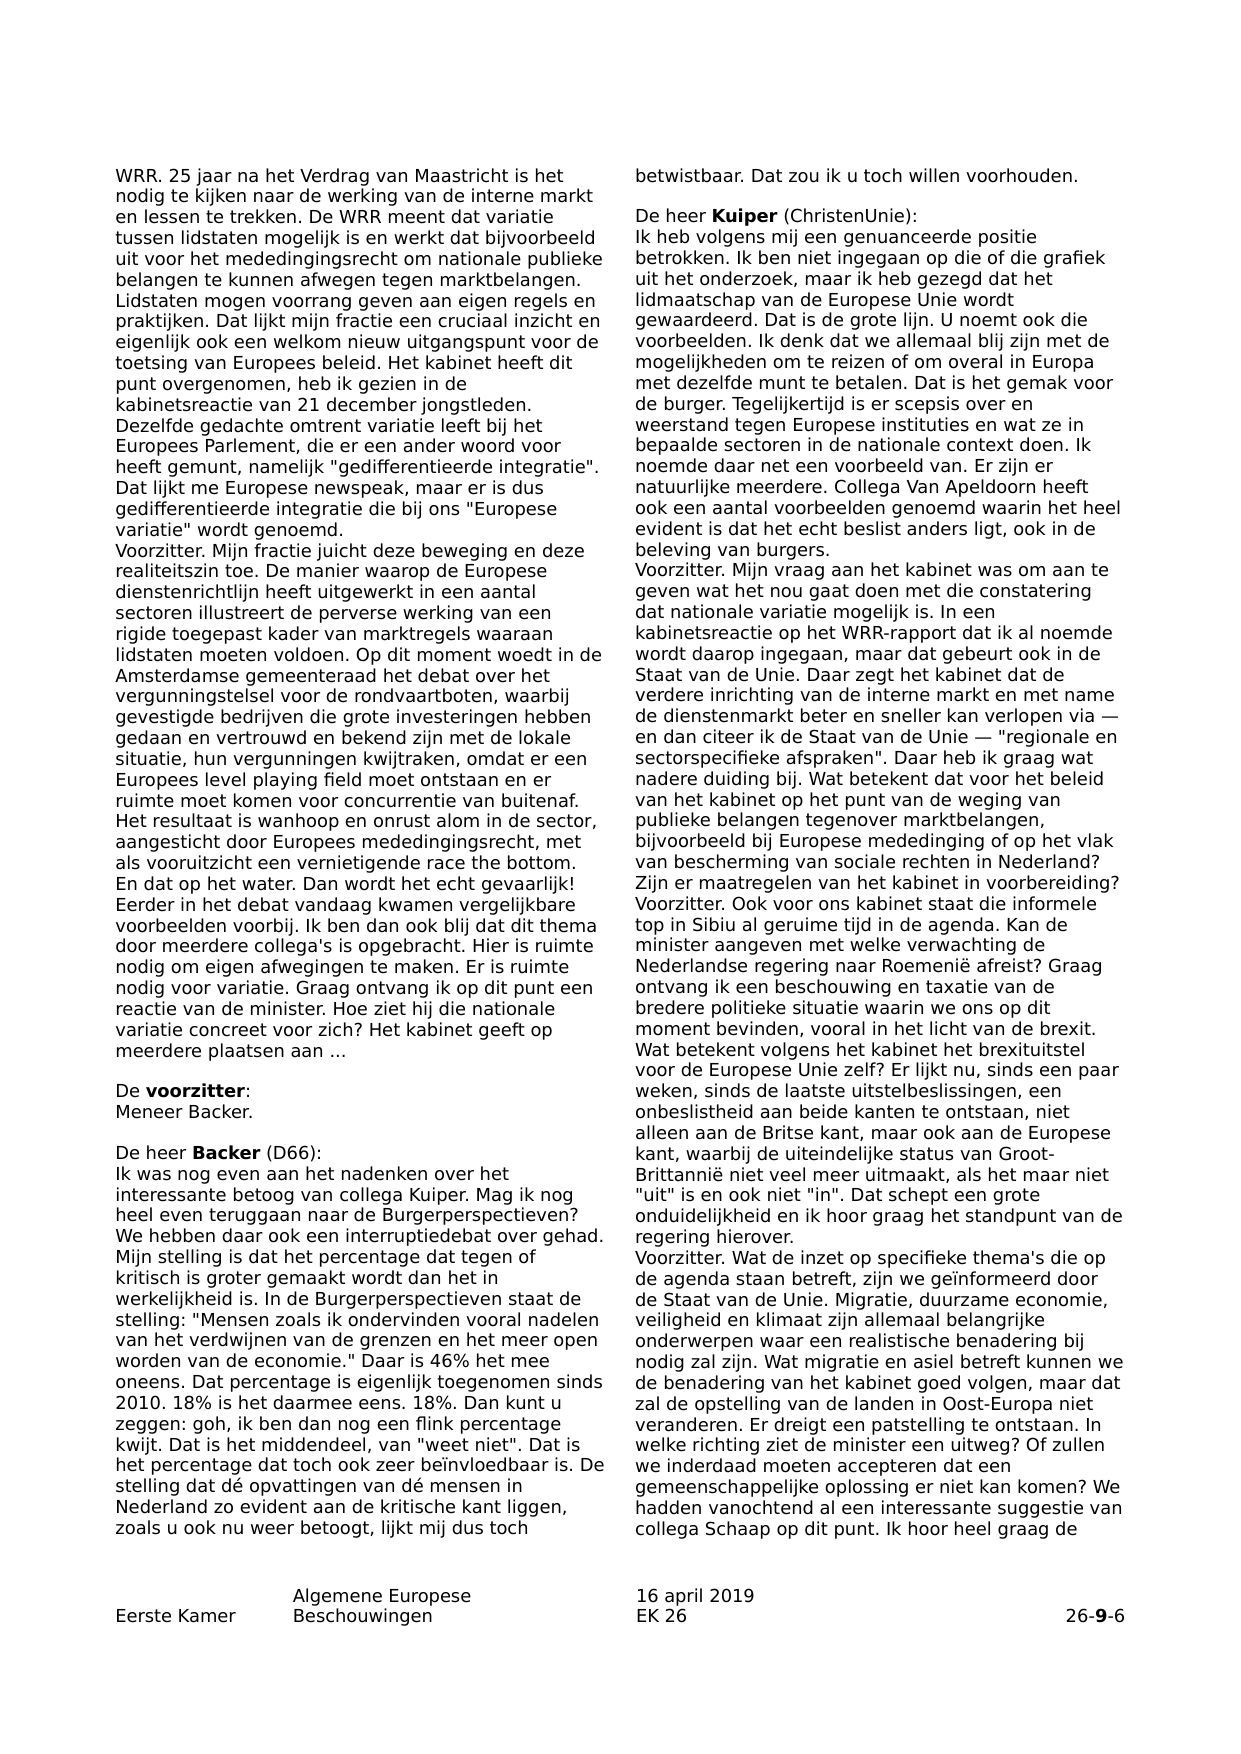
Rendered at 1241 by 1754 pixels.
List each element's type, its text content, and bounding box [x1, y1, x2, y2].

text WRR. 25 jaar na het Verdrag van Maastricht is het nodig te kijken naar de werking van de interne markt en lessen te trekken. De WRR meent dat variatie tussen lidstaten mogelijk is en werkt dat bijvoorbeeld uit voor het mededingingsrecht om nationale publieke belangen te kunnen afwegen tegen marktbelangen. Lidstaten mogen voorrang geven aan eigen regels en praktijken. Dat lijkt mijn fractie een cruciaal inzicht en eigenlijk ook een welkom nieuw uitgangspunt voor de toetsing van Europees beleid. Het kabinet heeft dit punt overgenomen, heb ik gezien in de kabinetsreactie van 21 december jongstleden. Dezelfde gedachte omtrent variatie leeft bij het Europees Parlement, die er een ander woord voor heeft gemunt, namelijk "gedifferentieerde integratie". Dat lijkt me Europese newspeak, maar er is dus gedifferentieerde integratie die bij ons "Europese variatie" wordt genoemd. [115, 165, 605, 540]
text Eerder in het debat vandaag kwamen vergelijkbare voorbeelden voorbij. Ik ben dan ook blij dat dit thema door meerdere collega's is opgebracht. Hier is ruimte nodig om eigen afwegingen te maken. Er is ruimte nodig voor variatie. Graag ontvang ik op dit punt een reactie van de minister. Hoe ziet hij die nationale variatie concreet voor zich? Het kabinet geeft op meerdere plaatsen aan ... [115, 894, 605, 1061]
text Meneer Backer. [115, 1102, 605, 1123]
text Voorzitter. Mijn vraag aan het kabinet was om aan te geven wat het nou gaat doen met die constatering dat nationale variatie mogelijk is. In een kabinetsreactie op het WRR-rapport dat ik al noemde wordt daarop ingegaan, maar dat gebeurt ook in de Staat van de Unie. Daar zegt het kabinet dat de verdere inrichting van de interne markt en met name de dienstenmarkt beter en sneller kan verlopen via — en dan citeer ik de Staat van de Unie — "regionale en sectorspecifieke afspraken". Daar heb ik graag wat nadere duiding bij. Wat betekent dat voor het beleid van het kabinet op het punt van de weging van publieke belangen tegenover marktbelangen, bijvoorbeeld bij Europese mededinging of op het vlak van bescherming van sociale rechten in Nederland? Zijn er maatregelen van het kabinet in voorbereiding? [635, 560, 1125, 893]
text Voorzitter. Ook voor ons kabinet staat die informele top in Sibiu al geruime tijd in de agenda. Kan de minister aangeven met welke verwachting de Nederlandse regering naar Roemenië afreist? Graag ontvang ik een beschouwing en taxatie van de bredere politieke situatie waarin we ons op dit moment bevinden, vooral in het licht van de brexit. Wat betekent volgens het kabinet het brexituitstel voor de Europese Unie zelf? Er lijkt nu, sinds een paar weken, sinds de laatste uitstelbeslissingen, een onbeslistheid aan beide kanten te ontstaan, niet alleen aan de Britse kant, maar ook aan de Europese kant, waarbij de uiteindelijke status van Groot-Brittannië niet veel meer uitmaakt, als het maar niet "uit" is en ook niet "in". Dat schept een grote onduidelijkheid en ik hoor graag het standpunt van de regering hierover. [635, 893, 1125, 1248]
text De voorzitter: [115, 1081, 605, 1102]
text betwistbaar. Dat zou ik u toch willen voorhouden. [635, 165, 1125, 186]
text De heer Backer (D66): [115, 1143, 605, 1163]
text Voorzitter. Wat de inzet op specifieke thema's die op de agenda staan betreft, zijn we geïnformeerd door de Staat van de Unie. Migratie, duurzame economie, veiligheid en klimaat zijn allemaal belangrijke onderwerpen waar een realistische benadering bij nodig zal zijn. Wat migratie en asiel betreft kunnen we de benadering van het kabinet goed volgen, maar dat zal de opstelling van de landen in Oost-Europa niet veranderen. Er dreigt een patstelling te ontstaan. In welke richting ziet de minister een uitweg? Of zullen we inderdaad moeten accepteren dat een gemeenschappelijke oplossing er niet kan komen? We hadden vanochtend al een interessante suggestie van collega Schaap op dit punt. Ik hoor heel graag de [635, 1248, 1125, 1539]
text Voorzitter. Mijn fractie juicht deze beweging en deze realiteitszin toe. De manier waarop de Europese dienstenrichtlijn heeft uitgewerkt in een aantal sectoren illustreert de perverse werking van een rigide toegepast kader van marktregels waaraan lidstaten moeten voldoen. Op dit moment woedt in de Amsterdamse gemeenteraad het debat over het vergunningstelsel voor de rondvaartboten, waarbij gevestigde bedrijven die grote investeringen hebben gedaan en vertrouwd en bekend zijn met de lokale situatie, hun vergunningen kwijtraken, omdat er een Europees level playing field moet ontstaan en er ruimte moet komen voor concurrentie van buitenaf. Het resultaat is wanhoop en onrust alom in de sector, aangesticht door Europees mededingingsrecht, met als vooruitzicht een vernietigende race the bottom. En dat op het water. Dan wordt het echt gevaarlijk! [115, 540, 605, 894]
text Ik heb volgens mij een genuanceerde positie betrokken. Ik ben niet ingegaan op die of die grafiek uit het onderzoek, maar ik heb gezegd dat het lidmaatschap van de Europese Unie wordt gewaardeerd. Dat is de grote lijn. U noemt ook die voorbeelden. Ik denk dat we allemaal blij zijn met de mogelijkheden om te reizen of om overal in Europa met dezelfde munt te betalen. Dat is het gemak voor de burger. Tegelijkertijd is er scepsis over en weerstand tegen Europese instituties en wat ze in bepaalde sectoren in de nationale context doen. Ik noemde daar net een voorbeeld van. Er zijn er natuurlijke meerdere. Collega Van Apeldoorn heeft ook een aantal voorbeelden genoemd waarin het heel evident is dat het echt beslist anders ligt, ook in de beleving van burgers. [635, 227, 1125, 560]
text Ik was nog even aan het nadenken over het interessante betoog van collega Kuiper. Mag ik nog heel even teruggaan naar de Burgerperspectieven? We hebben daar ook een interruptiedebat over gehad. Mijn stelling is dat het percentage dat tegen of kritisch is groter gemaakt wordt dan het in werkelijkheid is. In de Burgerperspectieven staat de stelling: "Mensen zoals ik ondervinden vooral nadelen van het verdwijnen van de grenzen en het meer open worden van de economie." Daar is 46% het mee oneens. Dat percentage is eigenlijk toegenomen sinds 2010. 18% is het daarmee eens. 18%. Dan kunt u zeggen: goh, ik ben dan nog een flink percentage kwijt. Dat is het middendeel, van "weet niet". Dat is het percentage dat toch ook zeer beïnvloedbaar is. De stelling dat dé opvattingen van dé mensen in Nederland zo evident aan de kritische kant liggen, zoals u ook nu weer betoogt, lijkt mij dus toch [115, 1163, 605, 1538]
text De heer Kuiper (ChristenUnie): [635, 206, 1125, 227]
